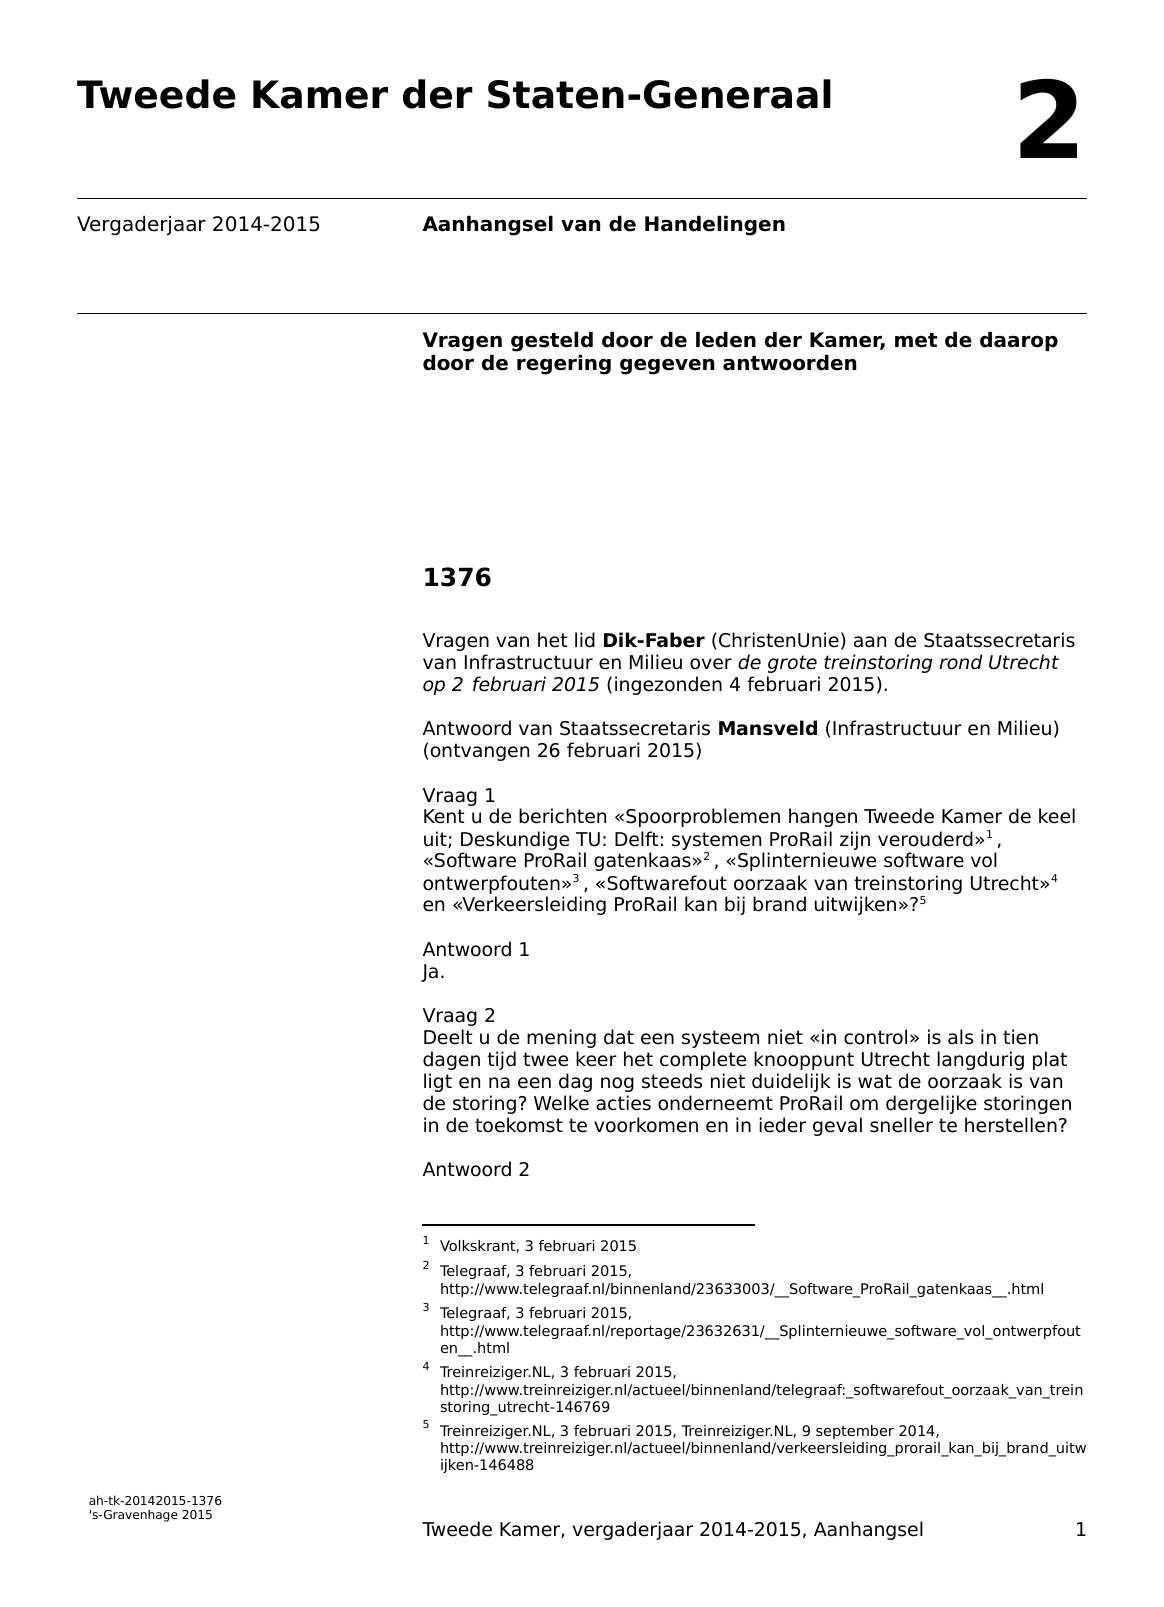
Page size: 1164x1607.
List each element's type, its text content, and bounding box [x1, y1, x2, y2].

text 1376 [422, 563, 1087, 592]
text Telegraaf, 3 februari 2015, http://www.telegraaf.nl/reportage/23632631/__Splinternieuwe_software_vol_ontwerpfouten__.html [422, 1301, 1087, 1357]
text Antwoord 2 [422, 1159, 1087, 1181]
text Vragen van het lid Dik-Faber (ChristenUnie) aan de Staatssecretaris van Infrastructuur en Milieu over de grote treinstoring rond Utrecht op 2 februari 2015 (ingezonden 4 februari 2015). [422, 630, 1087, 696]
table_header Tweede Kamer der Staten-Generaal [77, 59, 886, 198]
text Volkskrant, 3 februari 2015 [422, 1234, 1087, 1256]
table_cell Vragen gesteld door de leden der Kamer, met de daarop door de regering gegeven antwoorden [422, 314, 1087, 375]
text Deelt u de mening dat een systeem niet «in control» is als in tien dagen tijd twee keer het complete knooppunt Utrecht langdurig plat ligt en na een dag nog steeds niet duidelijk is wat de oorzaak is van de storing? Welke acties onderneemt ProRail om dergelijke storingen in de toekomst te voorkomen en in ieder geval sneller te herstellen? [422, 1027, 1087, 1137]
text Treinreiziger.NL, 3 februari 2015, Treinreiziger.NL, 9 september 2014, http://www.treinreiziger.nl/actueel/binnenland/verkeersleiding_prorail_kan_bij_brand_uitwijken-146488 [422, 1418, 1087, 1474]
text Telegraaf, 3 februari 2015, http://www.telegraaf.nl/binnenland/23633003/__Software_ProRail_gatenkaas__.html [422, 1259, 1087, 1298]
text Vraag 1 [422, 784, 1087, 806]
text Ja. [422, 961, 1087, 982]
text Vraag 2 [422, 1005, 1087, 1027]
text 's-Gravenhage 2015 [88, 1508, 323, 1522]
text Antwoord 1 [422, 938, 1087, 961]
text Kent u de berichten «Spoorproblemen hangen Tweede Kamer de keel uit; Deskundige TU: Delft: systemen ProRail zijn verouderd», «Software ProRail gatenkaas», «Splinternieuwe software vol ontwerpfouten», «Softwarefout oorzaak van treinstoring Utrecht» en «Verkeersleiding ProRail kan bij brand uitwijken»? [422, 806, 1087, 916]
text Treinreiziger.NL, 3 februari 2015, http://www.treinreiziger.nl/actueel/binnenland/telegraaf:_softwarefout_oorzaak_van_treinstoring_utrecht-146769 [422, 1360, 1087, 1416]
table_cell [77, 314, 422, 375]
text ah-tk-20142015-1376 [88, 1494, 323, 1508]
text Antwoord van Staatssecretaris Mansveld (Infrastructuur en Milieu) (ontvangen 26 februari 2015) [422, 718, 1087, 762]
table_header 2 [886, 59, 1087, 198]
table_cell Vergaderjaar 2014-2015 [77, 199, 422, 313]
table_cell Aanhangsel van de Handelingen [422, 199, 1087, 313]
